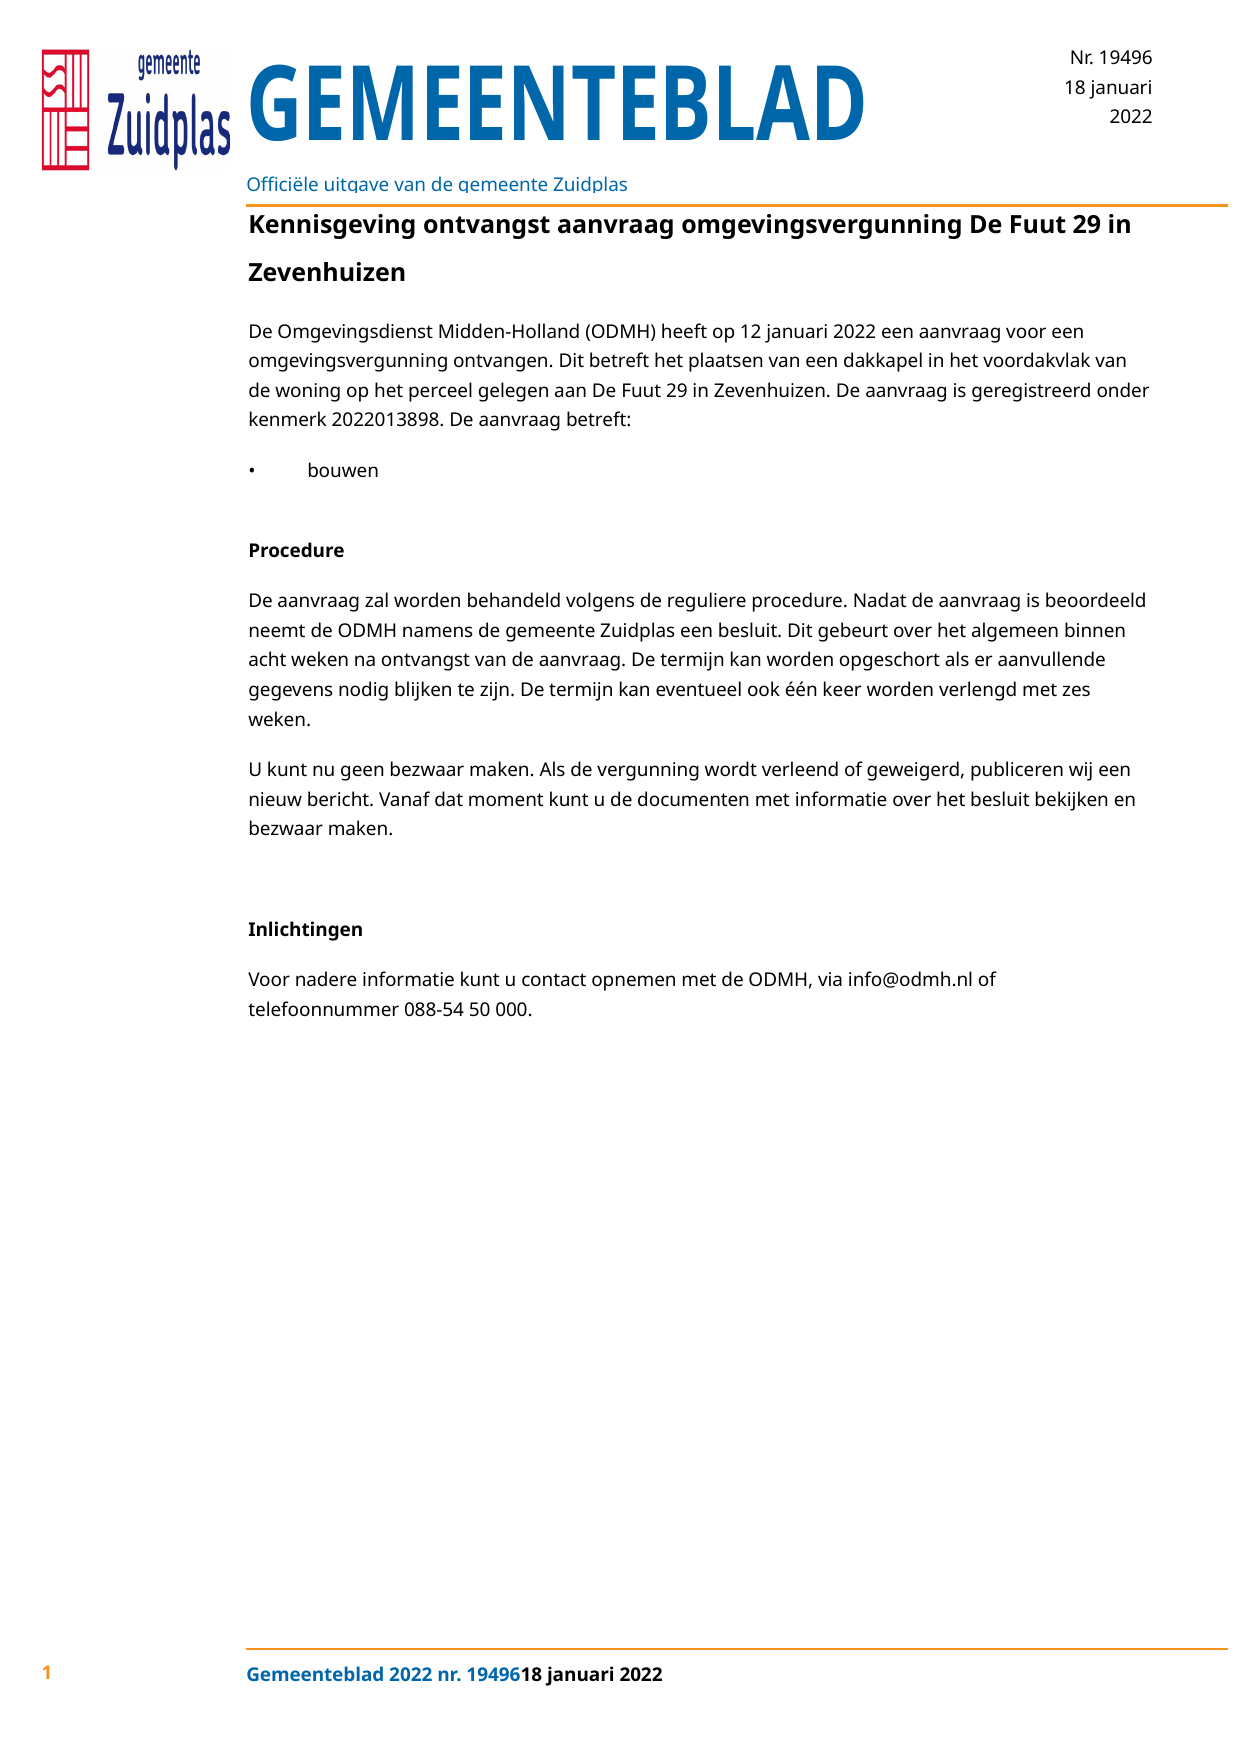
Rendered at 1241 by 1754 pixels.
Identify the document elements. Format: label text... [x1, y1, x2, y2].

picture [41, 47, 231, 172]
text Kennisgeving ontvangst aanvraag omgevingsvergunning De Fuut 29 in Zevenhuizen [248, 207, 1152, 288]
list bouwen [248, 457, 1152, 483]
text Voor nadere informatie kunt u contact opnemen met de ODMH, via info@odmh.nl of telefoonnummer 088-54 50 000. [248, 967, 1152, 1022]
text De Omgevingsdienst Midden-Holland (ODMH) heeft op 12 januari 2022 een aanvraag voor een omgevingsvergunning ontvangen. Dit betreft het plaatsen van een dakkapel in het voordakvlak van de woning op het perceel gelegen aan De Fuut 29 in Zevenhuizen. De aanvraag is geregistreerd onder kenmerk 2022013898. De aanvraag betreft: [248, 318, 1152, 432]
text De aanvraag zal worden behandeld volgens de reguliere procedure. Nadat de aanvraag is beoordeeld neemt de ODMH namens de gemeente Zuidplas een besluit. Dit gebeurt over het algemeen binnen acht weken na ontvangst van de aanvraag. De termijn kan worden opgeschort als er aanvullende gegevens nodig blijken te zijn. De termijn kan eventueel ook één keer worden verlengd met zes weken. [248, 587, 1152, 732]
text Procedure [248, 537, 1152, 563]
text U kunt nu geen bezwaar maken. Als de vergunning wordt verleend of geweigerd, publiceren wij een nieuw bericht. Vanaf dat moment kunt u de documenten met informatie over het besluit bekijken en bezwaar maken. [248, 756, 1152, 841]
text Inlichtingen [248, 916, 1152, 942]
